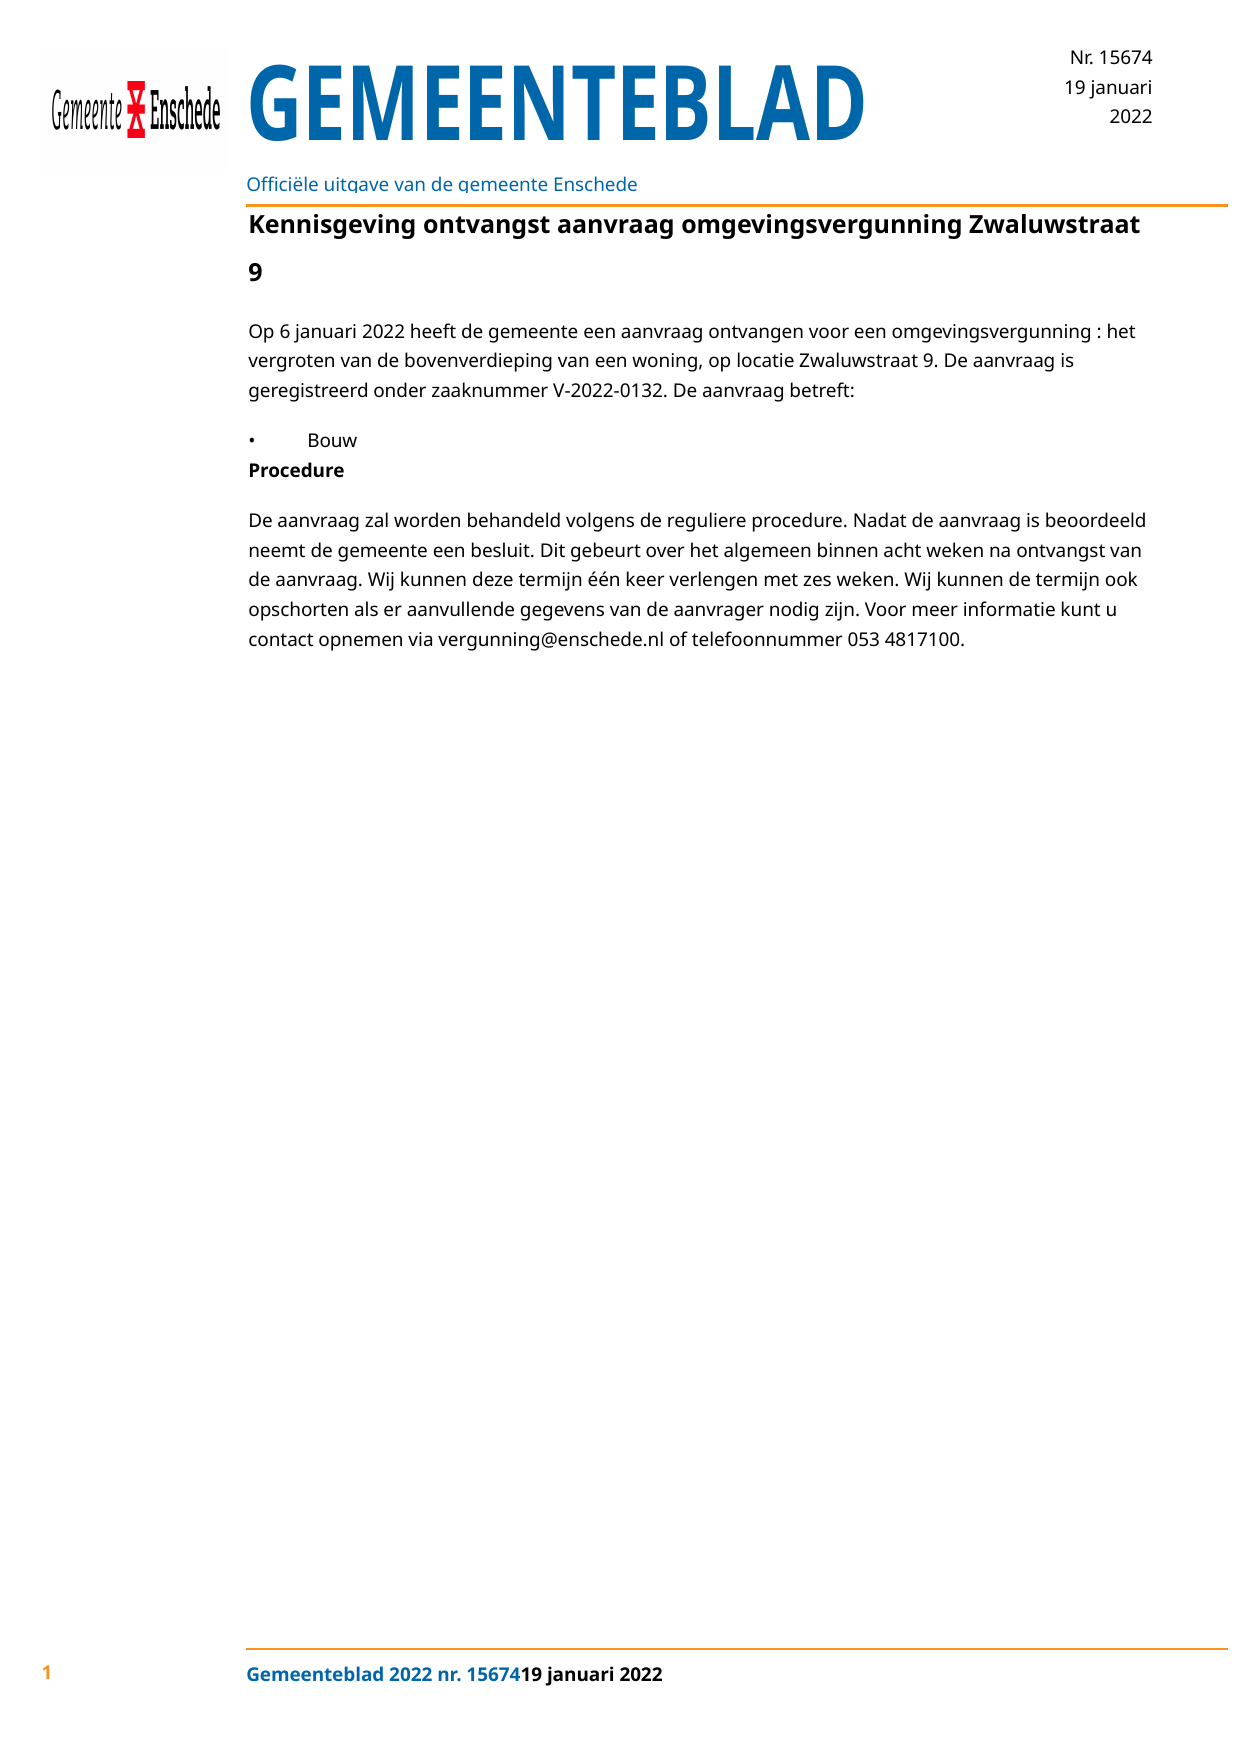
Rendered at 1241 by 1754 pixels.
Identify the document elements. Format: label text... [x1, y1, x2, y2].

text De aanvraag zal worden behandeld volgens de reguliere procedure. Nadat de aanvraag is beoordeeld neemt de gemeente een besluit. Dit gebeurt over het algemeen binnen acht weken na ontvangst van de aanvraag. Wij kunnen deze termijn één keer verlengen met zes weken. Wij kunnen de termijn ook opschorten als er aanvullende gegevens van de aanvrager nodig zijn. Voor meer informatie kunt u contact opnemen via vergunning@enschede.nl of telefoonnummer 053 4817100. [248, 507, 1152, 652]
text Procedure [248, 457, 1152, 483]
text Op 6 januari 2022 heeft de gemeente een aanvraag ontvangen voor een omgevingsvergunning : het vergroten van de bovenverdieping van een woning, op locatie Zwaluwstraat 9. De aanvraag is geregistreerd onder zaaknummer V-2022-0132. De aanvraag betreft: [248, 318, 1152, 403]
picture [41, 47, 231, 172]
text Kennisgeving ontvangst aanvraag omgevingsvergunning Zwaluwstraat 9 [248, 207, 1152, 288]
list Bouw [248, 427, 1152, 453]
